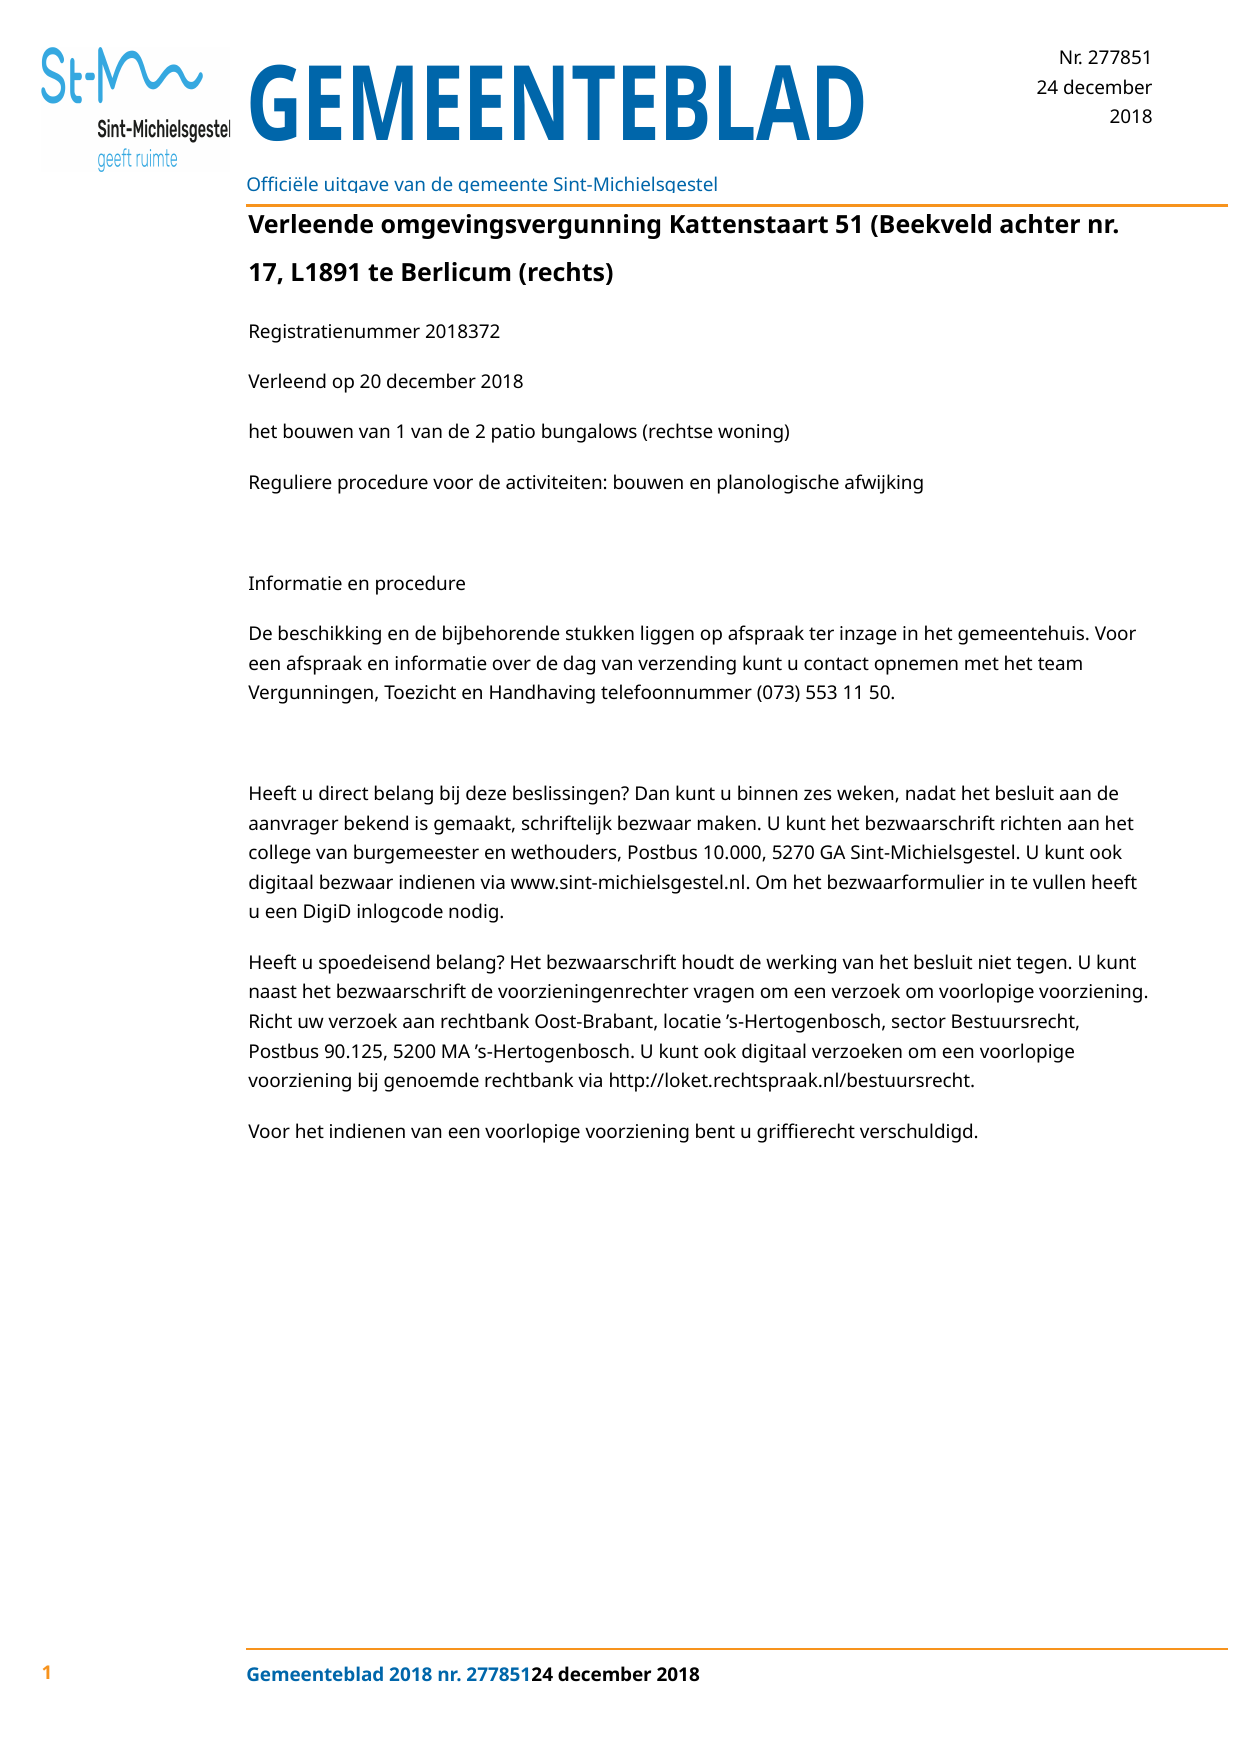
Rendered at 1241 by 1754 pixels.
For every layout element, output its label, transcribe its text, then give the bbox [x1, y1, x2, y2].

text Registratienummer 2018372 [248, 318, 1152, 344]
text Verleende omgevingsvergunning Kattenstaart 51 (Beekveld achter nr. 17, L1891 te Berlicum (rechts) [248, 207, 1152, 288]
text het bouwen van 1 van de 2 patio bungalows (rechtse woning) [248, 419, 1152, 444]
text Verleend op 20 december 2018 [248, 368, 1152, 394]
text Heeft u spoedeisend belang? Het bezwaarschrift houdt de werking van het besluit niet tegen. U kunt naast het bezwaarschrift de voorzieningenrechter vragen om een verzoek om voorlopige voorziening. Richt uw verzoek aan rechtbank Oost-Brabant, locatie ’s-Hertogenbosch, sector Bestuursrecht, Postbus 90.125, 5200 MA ’s-Hertogenbosch. U kunt ook digitaal verzoeken om een voorlopige voorziening bij genoemde rechtbank via http://loket.rechtspraak.nl/bestuursrecht. [248, 949, 1152, 1093]
text De beschikking en de bijbehorende stukken liggen op afspraak ter inzage in het gemeentehuis. Voor een afspraak en informatie over de dag van verzending kunt u contact opnemen met het team Vergunningen, Toezicht en Handhaving telefoonnummer (073) 553 11 50. [248, 620, 1152, 705]
text Reguliere procedure voor de activiteiten: bouwen en planologische afwijking [248, 469, 1152, 495]
picture [41, 47, 231, 172]
text Heeft u direct belang bij deze beslissingen? Dan kunt u binnen zes weken, nadat het besluit aan de aanvrager bekend is gemaakt, schriftelijk bezwaar maken. U kunt het bezwaarschrift richten aan het college van burgemeester en wethouders, Postbus 10.000, 5270 GA Sint-Michielsgestel. U kunt ook digitaal bezwaar indienen via www.sint-michielsgestel.nl. Om het bezwaarformulier in te vullen heeft u een DigiD inlogcode nodig. [248, 780, 1152, 924]
text Voor het indienen van een voorlopige voorziening bent u griffierecht verschuldigd. [248, 1118, 1152, 1144]
text Informatie en procedure [248, 570, 1152, 596]
